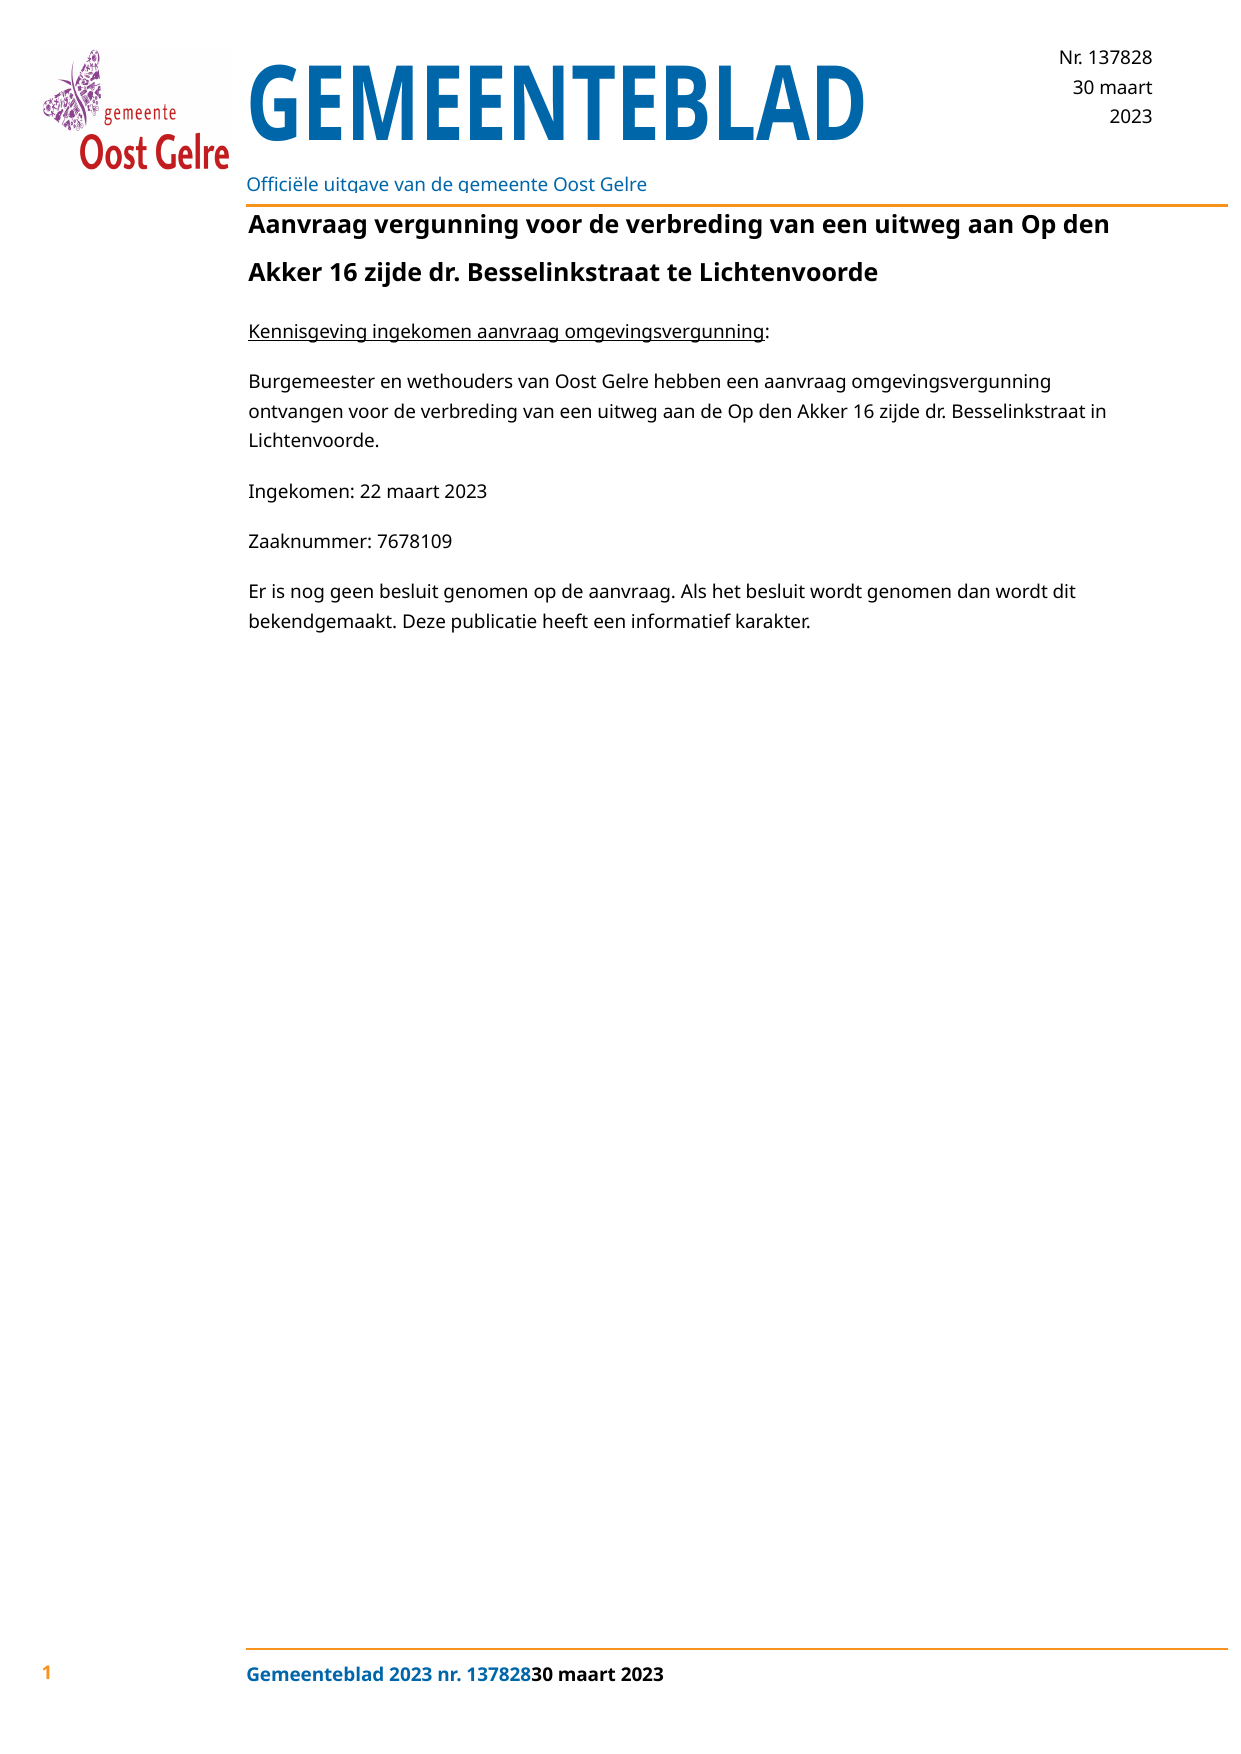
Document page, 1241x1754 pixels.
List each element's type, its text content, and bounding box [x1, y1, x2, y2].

text Er is nog geen besluit genomen op de aanvraag. Als het besluit wordt genomen dan wordt dit bekendgemaakt. Deze publicatie heeft een informatief karakter. [248, 579, 1152, 634]
text Ingekomen: 22 maart 2023 [248, 478, 1152, 504]
text Zaaknummer: 7678109 [248, 528, 1152, 554]
picture [41, 47, 231, 172]
text Kennisgeving ingekomen aanvraag omgevingsvergunning: [248, 318, 1152, 344]
text Aanvraag vergunning voor de verbreding van een uitweg aan Op den Akker 16 zijde dr. Besselinkstraat te Lichtenvoorde [248, 207, 1152, 288]
text Burgemeester en wethouders van Oost Gelre hebben een aanvraag omgevingsvergunning ontvangen voor de verbreding van een uitweg aan de Op den Akker 16 zijde dr. Besselinkstraat in Lichtenvoorde. [248, 368, 1152, 453]
